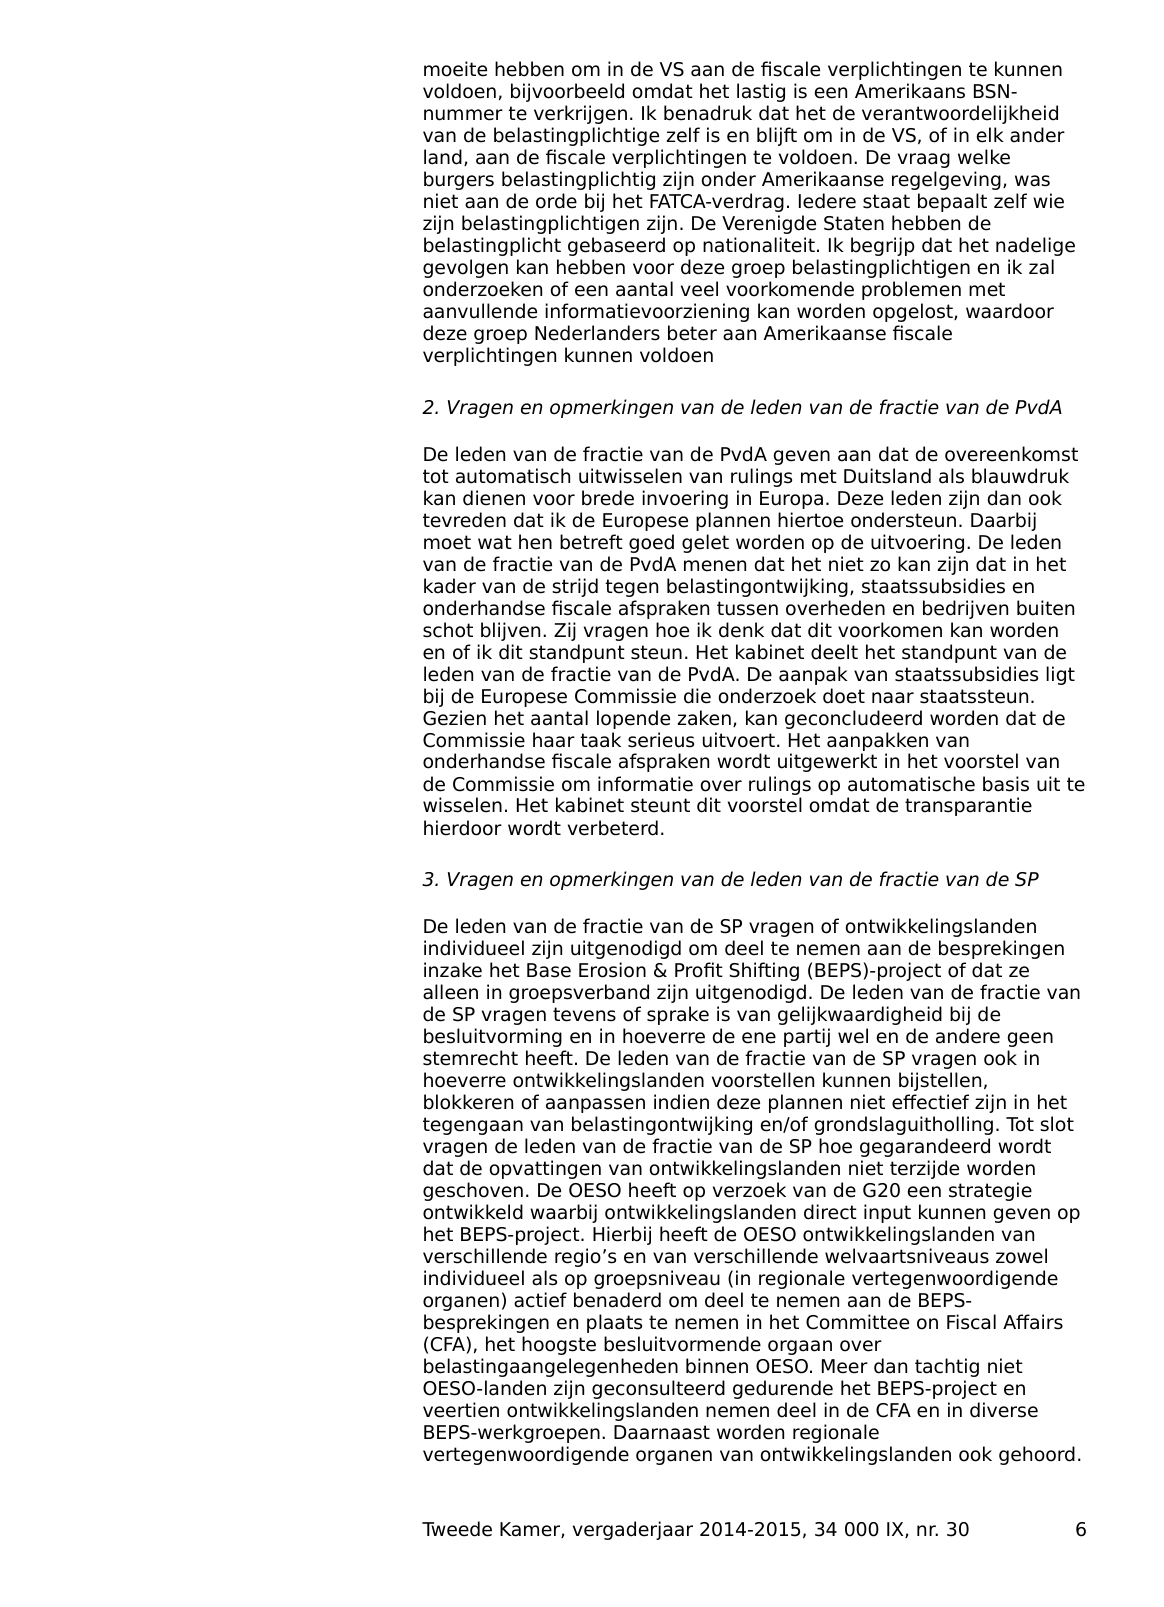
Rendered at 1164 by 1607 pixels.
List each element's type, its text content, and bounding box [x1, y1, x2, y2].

subtitle 3. Vragen en opmerkingen van de leden van de fractie van de SP [422, 869, 1087, 891]
subtitle 2. Vragen en opmerkingen van de leden van de fractie van de PvdA [422, 397, 1087, 419]
text De leden van de fractie van de PvdA geven aan dat de overeenkomst tot automatisch uitwisselen van rulings met Duitsland als blauwdruk kan dienen voor brede invoering in Europa. Deze leden zijn dan ook tevreden dat ik de Europese plannen hiertoe ondersteun. Daarbij moet wat hen betreft goed gelet worden op de uitvoering. De leden van de fractie van de PvdA menen dat het niet zo kan zijn dat in het kader van de strijd tegen belastingontwijking, staatssubsidies en onderhandse fiscale afspraken tussen overheden en bedrijven buiten schot blijven. Zij vragen hoe ik denk dat dit voorkomen kan worden en of ik dit standpunt steun. Het kabinet deelt het standpunt van de leden van de fractie van de PvdA. De aanpak van staatssubsidies ligt bij de Europese Commissie die onderzoek doet naar staatssteun. Gezien het aantal lopende zaken, kan geconcludeerd worden dat de Commissie haar taak serieus uitvoert. Het aanpakken van onderhandse fiscale afspraken wordt uitgewerkt in het voorstel van de Commissie om informatie over rulings op automatische basis uit te wisselen. Het kabinet steunt dit voorstel omdat de transparantie hierdoor wordt verbeterd. [422, 444, 1087, 839]
text De leden van de fractie van de SP vragen of ontwikkelingslanden individueel zijn uitgenodigd om deel te nemen aan de besprekingen inzake het Base Erosion & Profit Shifting (BEPS)-project of dat ze alleen in groepsverband zijn uitgenodigd. De leden van de fractie van de SP vragen tevens of sprake is van gelijkwaardigheid bij de besluitvorming en in hoeverre de ene partij wel en de andere geen stemrecht heeft. De leden van de fractie van de SP vragen ook in hoeverre ontwikkelingslanden voorstellen kunnen bijstellen, blokkeren of aanpassen indien deze plannen niet effectief zijn in het tegengaan van belastingontwijking en/of grondslaguitholling. Tot slot vragen de leden van de fractie van de SP hoe gegarandeerd wordt dat de opvattingen van ontwikkelingslanden niet terzijde worden geschoven. De OESO heeft op verzoek van de G20 een strategie ontwikkeld waarbij ontwikkelingslanden direct input kunnen geven op het BEPS-project. Hierbij heeft de OESO ontwikkelingslanden van verschillende regio’s en van verschillende welvaartsniveaus zowel individueel als op groepsniveau (in regionale vertegenwoordigende organen) actief benaderd om deel te nemen aan de BEPS-besprekingen en plaats te nemen in het Committee on Fiscal Affairs (CFA), het hoogste besluitvormende orgaan over belastingaangelegenheden binnen OESO. Meer dan tachtig niet OESO-landen zijn geconsulteerd gedurende het BEPS-project en veertien ontwikkelingslanden nemen deel in de CFA en in diverse BEPS-werkgroepen. Daarnaast worden regionale vertegenwoordigende organen van ontwikkelingslanden ook gehoord. [422, 916, 1087, 1466]
text moeite hebben om in de VS aan de fiscale verplichtingen te kunnen voldoen, bijvoorbeeld omdat het lastig is een Amerikaans BSN-nummer te verkrijgen. Ik benadruk dat het de verantwoordelijkheid van de belastingplichtige zelf is en blijft om in de VS, of in elk ander land, aan de fiscale verplichtingen te voldoen. De vraag welke burgers belastingplichtig zijn onder Amerikaanse regelgeving, was niet aan de orde bij het FATCA-verdrag. Iedere staat bepaalt zelf wie zijn belastingplichtigen zijn. De Verenigde Staten hebben de belastingplicht gebaseerd op nationaliteit. Ik begrijp dat het nadelige gevolgen kan hebben voor deze groep belastingplichtigen en ik zal onderzoeken of een aantal veel voorkomende problemen met aanvullende informatievoorziening kan worden opgelost, waardoor deze groep Nederlanders beter aan Amerikaanse fiscale verplichtingen kunnen voldoen [422, 59, 1087, 367]
